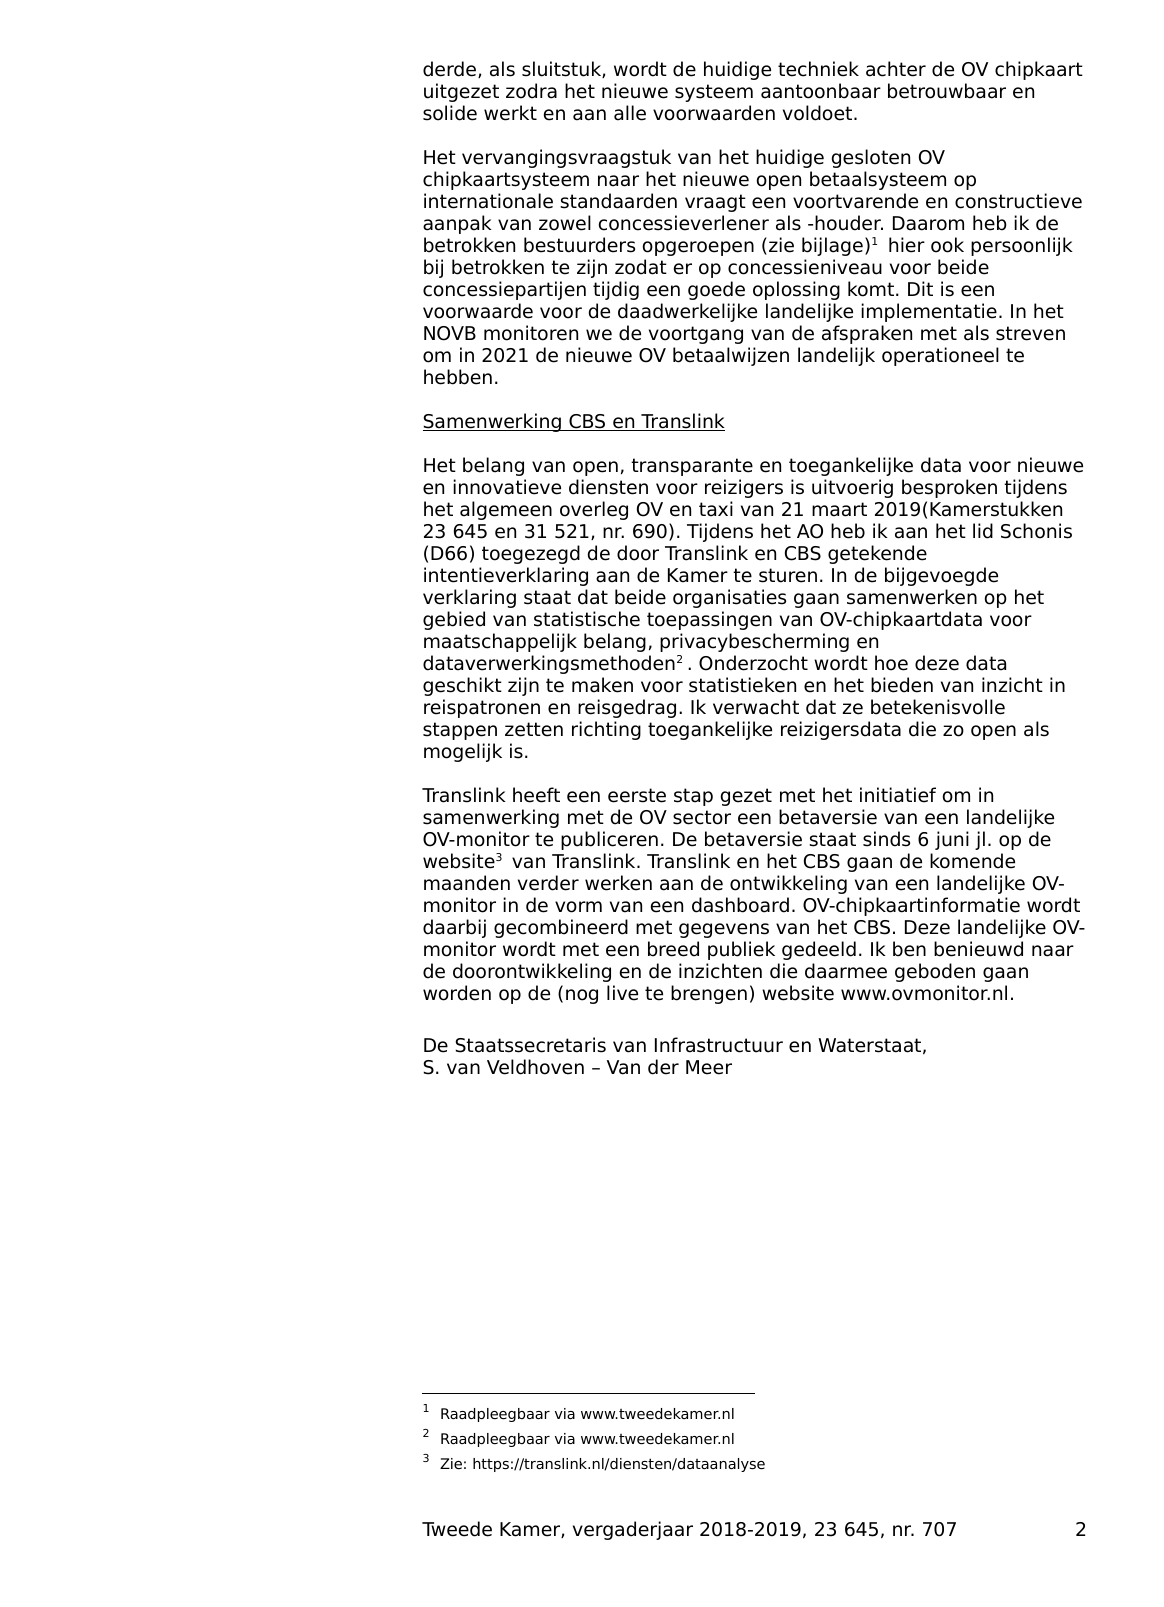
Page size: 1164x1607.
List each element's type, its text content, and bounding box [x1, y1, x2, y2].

text Raadpleegbaar via www.tweedekamer.nl [422, 1427, 1087, 1449]
text De Staatssecretaris van Infrastructuur en Waterstaat, S. van Veldhoven – Van der Meer [422, 1035, 1087, 1079]
text derde, als sluitstuk, wordt de huidige techniek achter de OV chipkaart uitgezet zodra het nieuwe systeem aantoonbaar betrouwbaar en solide werkt en aan alle voorwaarden voldoet. [422, 59, 1087, 125]
text Translink heeft een eerste stap gezet met het initiatief om in samenwerking met de OV sector een betaversie van een landelijke OV-monitor te publiceren. De betaversie staat sinds 6 juni jl. op de website van Translink. Translink en het CBS gaan de komende maanden verder werken aan de ontwikkeling van een landelijke OV-monitor in de vorm van een dashboard. OV-chipkaartinformatie wordt daarbij gecombineerd met gegevens van het CBS. Deze landelijke OV-monitor wordt met een breed publiek gedeeld. Ik ben benieuwd naar de doorontwikkeling en de inzichten die daarmee geboden gaan worden op de (nog live te brengen) website www.ovmonitor.nl. [422, 785, 1087, 1005]
text Het belang van open, transparante en toegankelijke data voor nieuwe en innovatieve diensten voor reizigers is uitvoerig besproken tijdens het algemeen overleg OV en taxi van 21 maart 2019(Kamerstukken 23 645 en 31 521, nr. 690). Tijdens het AO heb ik aan het lid Schonis (D66) toegezegd de door Translink en CBS getekende intentieverklaring aan de Kamer te sturen. In de bijgevoegde verklaring staat dat beide organisaties gaan samenwerken op het gebied van statistische toepassingen van OV-chipkaartdata voor maatschappelijk belang, privacybescherming en dataverwerkingsmethoden. Onderzocht wordt hoe deze data geschikt zijn te maken voor statistieken en het bieden van inzicht in reispatronen en reisgedrag. Ik verwacht dat ze betekenisvolle stappen zetten richting toegankelijke reizigersdata die zo open als mogelijk is. [422, 455, 1087, 763]
text Raadpleegbaar via www.tweedekamer.nl [422, 1402, 1087, 1424]
text Zie: https://translink.nl/diensten/dataanalyse [422, 1452, 1087, 1474]
text Het vervangingsvraagstuk van het huidige gesloten OV chipkaartsysteem naar het nieuwe open betaalsysteem op internationale standaarden vraagt een voortvarende en constructieve aanpak van zowel concessieverlener als -houder. Daarom heb ik de betrokken bestuurders opgeroepen (zie bijlage) hier ook persoonlijk bij betrokken te zijn zodat er op concessieniveau voor beide concessiepartijen tijdig een goede oplossing komt. Dit is een voorwaarde voor de daadwerkelijke landelijke implementatie. In het NOVB monitoren we de voortgang van de afspraken met als streven om in 2021 de nieuwe OV betaalwijzen landelijk operationeel te hebben. [422, 147, 1087, 389]
subtitle Samenwerking CBS en Translink [422, 411, 1087, 433]
